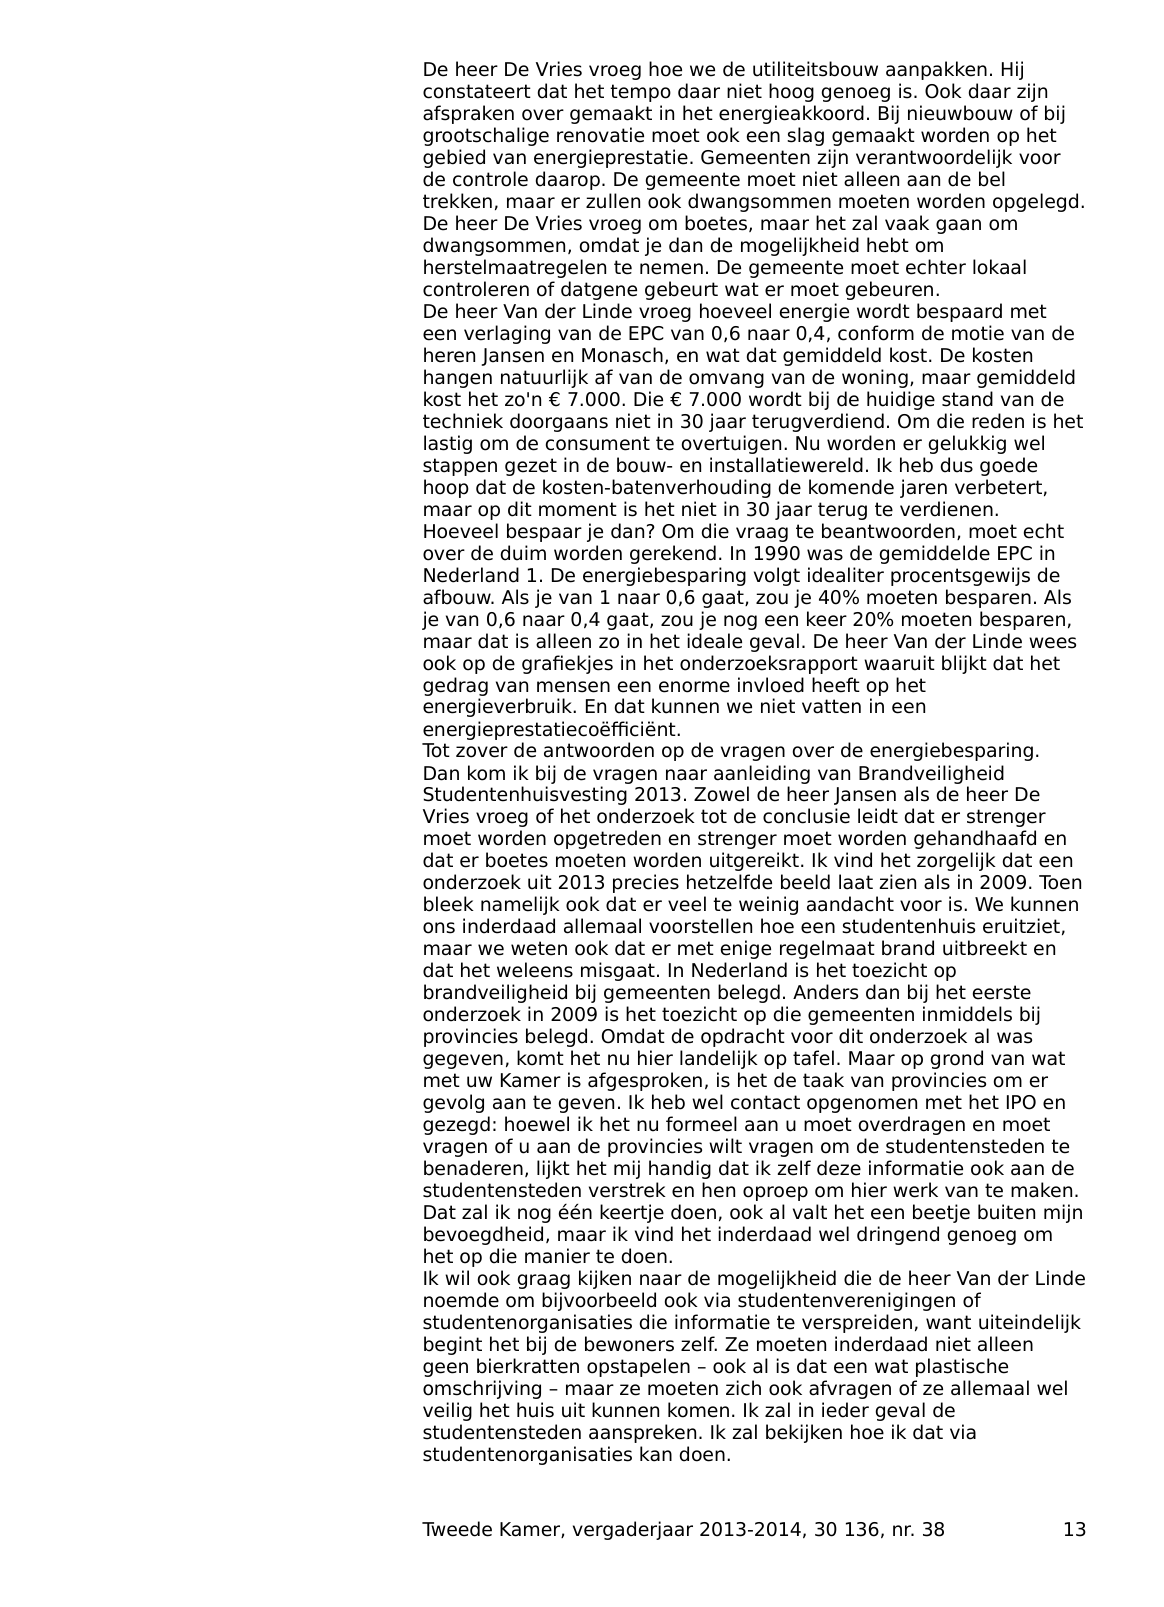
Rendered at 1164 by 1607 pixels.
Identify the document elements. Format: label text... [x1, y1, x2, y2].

text Hoeveel bespaar je dan? Om die vraag te beantwoorden, moet echt over de duim worden gerekend. In 1990 was de gemiddelde EPC in Nederland 1. De energiebesparing volgt idealiter procentsgewijs de afbouw. Als je van 1 naar 0,6 gaat, zou je 40% moeten besparen. Als je van 0,6 naar 0,4 gaat, zou je nog een keer 20% moeten besparen, maar dat is alleen zo in het ideale geval. De heer Van der Linde wees ook op de grafiekjes in het onderzoeksrapport waaruit blijkt dat het gedrag van mensen een enorme invloed heeft op het energieverbruik. En dat kunnen we niet vatten in een energieprestatiecoëfficiënt. [422, 521, 1087, 740]
text De heer Van der Linde vroeg hoeveel energie wordt bespaard met een verlaging van de EPC van 0,6 naar 0,4, conform de motie van de heren Jansen en Monasch, en wat dat gemiddeld kost. De kosten hangen natuurlijk af van de omvang van de woning, maar gemiddeld kost het zo'n € 7.000. Die € 7.000 wordt bij de huidige stand van de techniek doorgaans niet in 30 jaar terugverdiend. Om die reden is het lastig om de consument te overtuigen. Nu worden er gelukkig wel stappen gezet in de bouw- en installatiewereld. Ik heb dus goede hoop dat de kosten-batenverhouding de komende jaren verbetert, maar op dit moment is het niet in 30 jaar terug te verdienen. [422, 301, 1087, 521]
text De heer De Vries vroeg hoe we de utiliteitsbouw aanpakken. Hij constateert dat het tempo daar niet hoog genoeg is. Ook daar zijn afspraken over gemaakt in het energieakkoord. Bij nieuwbouw of bij grootschalige renovatie moet ook een slag gemaakt worden op het gebied van energieprestatie. Gemeenten zijn verantwoordelijk voor de controle daarop. De gemeente moet niet alleen aan de bel trekken, maar er zullen ook dwangsommen moeten worden opgelegd. De heer De Vries vroeg om boetes, maar het zal vaak gaan om dwangsommen, omdat je dan de mogelijkheid hebt om herstelmaatregelen te nemen. De gemeente moet echter lokaal controleren of datgene gebeurt wat er moet gebeuren. [422, 59, 1087, 301]
text Dan kom ik bij de vragen naar aanleiding van Brandveiligheid Studentenhuisvesting 2013. Zowel de heer Jansen als de heer De Vries vroeg of het onderzoek tot de conclusie leidt dat er strenger moet worden opgetreden en strenger moet worden gehandhaafd en dat er boetes moeten worden uitgereikt. Ik vind het zorgelijk dat een onderzoek uit 2013 precies hetzelfde beeld laat zien als in 2009. Toen bleek namelijk ook dat er veel te weinig aandacht voor is. We kunnen ons inderdaad allemaal voorstellen hoe een studentenhuis eruitziet, maar we weten ook dat er met enige regelmaat brand uitbreekt en dat het weleens misgaat. In Nederland is het toezicht op brandveiligheid bij gemeenten belegd. Anders dan bij het eerste onderzoek in 2009 is het toezicht op die gemeenten inmiddels bij provincies belegd. Omdat de opdracht voor dit onderzoek al was gegeven, komt het nu hier landelijk op tafel. Maar op grond van wat met uw Kamer is afgesproken, is het de taak van provincies om er gevolg aan te geven. Ik heb wel contact opgenomen met het IPO en gezegd: hoewel ik het nu formeel aan u moet overdragen en moet vragen of u aan de provincies wilt vragen om de studentensteden te benaderen, lijkt het mij handig dat ik zelf deze informatie ook aan de studentensteden verstrek en hen oproep om hier werk van te maken. Dat zal ik nog één keertje doen, ook al valt het een beetje buiten mijn bevoegdheid, maar ik vind het inderdaad wel dringend genoeg om het op die manier te doen. [422, 762, 1087, 1268]
text Ik wil ook graag kijken naar de mogelijkheid die de heer Van der Linde noemde om bijvoorbeeld ook via studentenverenigingen of studentenorganisaties die informatie te verspreiden, want uiteindelijk begint het bij de bewoners zelf. Ze moeten inderdaad niet alleen geen bierkratten opstapelen – ook al is dat een wat plastische omschrijving – maar ze moeten zich ook afvragen of ze allemaal wel veilig het huis uit kunnen komen. Ik zal in ieder geval de studentensteden aanspreken. Ik zal bekijken hoe ik dat via studentenorganisaties kan doen. [422, 1268, 1087, 1466]
text Tot zover de antwoorden op de vragen over de energiebesparing. [422, 740, 1087, 762]
